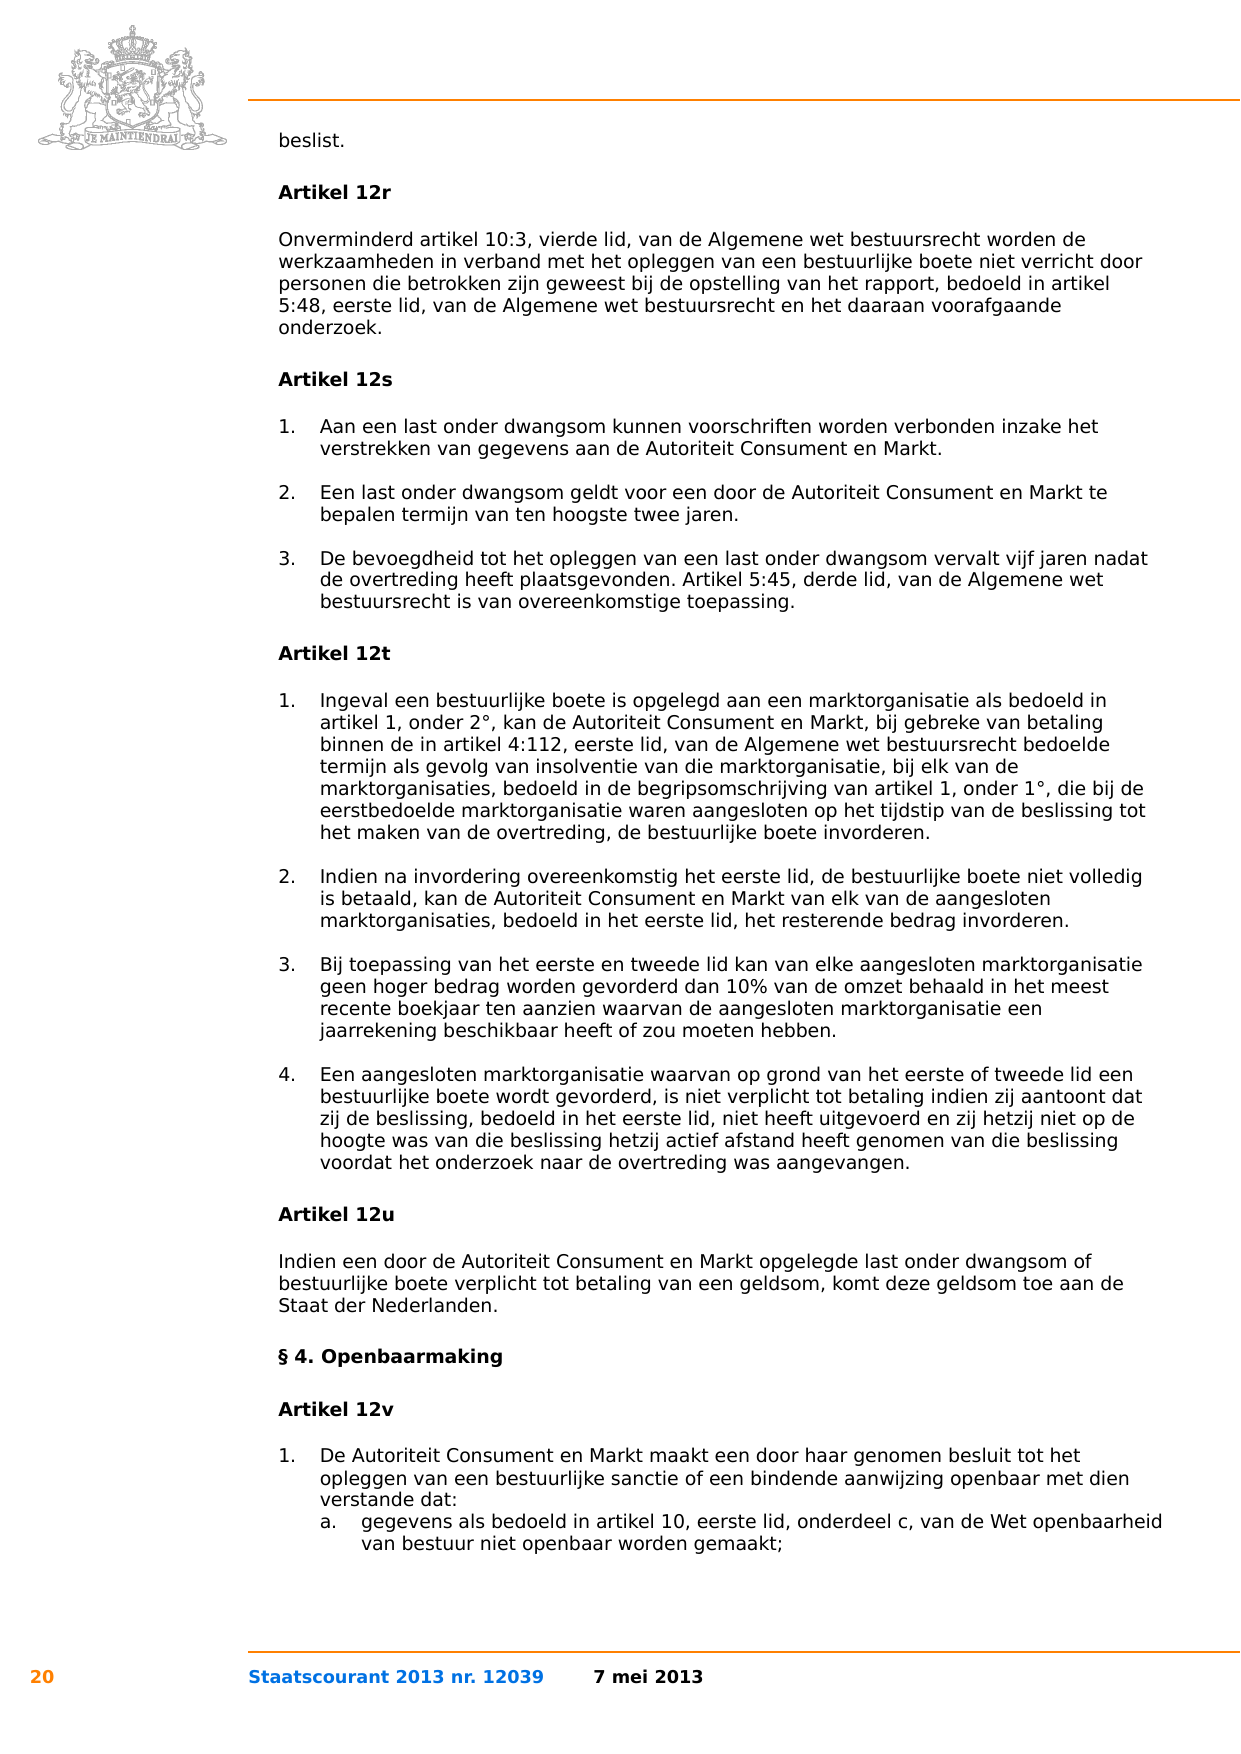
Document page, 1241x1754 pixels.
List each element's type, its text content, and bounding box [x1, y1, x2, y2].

text 4. Een aangesloten marktorganisatie waarvan op grond van het eerste of tweede lid een bestuurlijke boete wordt gevorderd, is niet verplicht tot betaling indien zij aantoont dat zij de beslissing, bedoeld in het eerste lid, niet heeft uitgevoerd en zij hetzij niet op de hoogte was van die beslissing hetzij actief afstand heeft genomen van die beslissing voordat het onderzoek naar de overtreding was aangevangen. [278, 1064, 1163, 1173]
picture [38, 25, 227, 150]
subtitle Artikel 12t [278, 643, 1163, 665]
subtitle Artikel 12u [278, 1203, 1163, 1226]
text 2. Indien na invordering overeenkomstig het eerste lid, de bestuurlijke boete niet volledig is betaald, kan de Autoriteit Consument en Markt van elk van de aangesloten marktorganisaties, bedoeld in het eerste lid, het resterende bedrag invorderen. [278, 866, 1163, 932]
text 2. Een last onder dwangsom geldt voor een door de Autoriteit Consument en Markt te bepalen termijn van ten hoogste twee jaren. [278, 482, 1163, 526]
text a. gegevens als bedoeld in artikel 10, eerste lid, onderdeel c, van de Wet openbaarheid van bestuur niet openbaar worden gemaakt; [319, 1511, 1163, 1555]
subtitle Artikel 12r [278, 182, 1163, 204]
text Indien een door de Autoriteit Consument en Markt opgelegde last onder dwangsom of bestuurlijke boete verplicht tot betaling van een geldsom, komt deze geldsom toe aan de Staat der Nederlanden. [278, 1251, 1163, 1316]
subtitle § 4. Openbaarmaking [278, 1346, 1163, 1368]
text 1. Ingeval een bestuurlijke boete is opgelegd aan een marktorganisatie als bedoeld in artikel 1, onder 2°, kan de Autoriteit Consument en Markt, bij gebreke van betaling binnen de in artikel 4:112, eerste lid, van de Algemene wet bestuursrecht bedoelde termijn als gevolg van insolventie van die marktorganisatie, bij elk van de marktorganisaties, bedoeld in de begripsomschrijving van artikel 1, onder 1°, die bij de eerstbedoelde marktorganisatie waren aangesloten op het tijdstip van de beslissing tot het maken van de overtreding, de bestuurlijke boete invorderen. [278, 690, 1163, 844]
subtitle Artikel 12v [278, 1398, 1163, 1420]
text 1. Aan een last onder dwangsom kunnen voorschriften worden verbonden inzake het verstrekken van gegevens aan de Autoriteit Consument en Markt. [278, 416, 1163, 460]
text beslist. [278, 130, 1163, 152]
text 1. De Autoriteit Consument en Markt maakt een door haar genomen besluit tot het opleggen van een bestuurlijke sanctie of een bindende aanwijzing openbaar met dien verstande dat: [278, 1445, 1163, 1511]
text 3. Bij toepassing van het eerste en tweede lid kan van elke aangesloten marktorganisatie geen hoger bedrag worden gevorderd dan 10% van de omzet behaald in het meest recente boekjaar ten aanzien waarvan de aangesloten marktorganisatie een jaarrekening beschikbaar heeft of zou moeten hebben. [278, 954, 1163, 1042]
text Onverminderd artikel 10:3, vierde lid, van de Algemene wet bestuursrecht worden de werkzaamheden in verband met het opleggen van een bestuurlijke boete niet verricht door personen die betrokken zijn geweest bij de opstelling van het rapport, bedoeld in artikel 5:48, eerste lid, van de Algemene wet bestuursrecht en het daaraan voorafgaande onderzoek. [278, 229, 1163, 339]
text 3. De bevoegdheid tot het opleggen van een last onder dwangsom vervalt vijf jaren nadat de overtreding heeft plaatsgevonden. Artikel 5:45, derde lid, van de Algemene wet bestuursrecht is van overeenkomstige toepassing. [278, 547, 1163, 613]
subtitle Artikel 12s [278, 369, 1163, 391]
